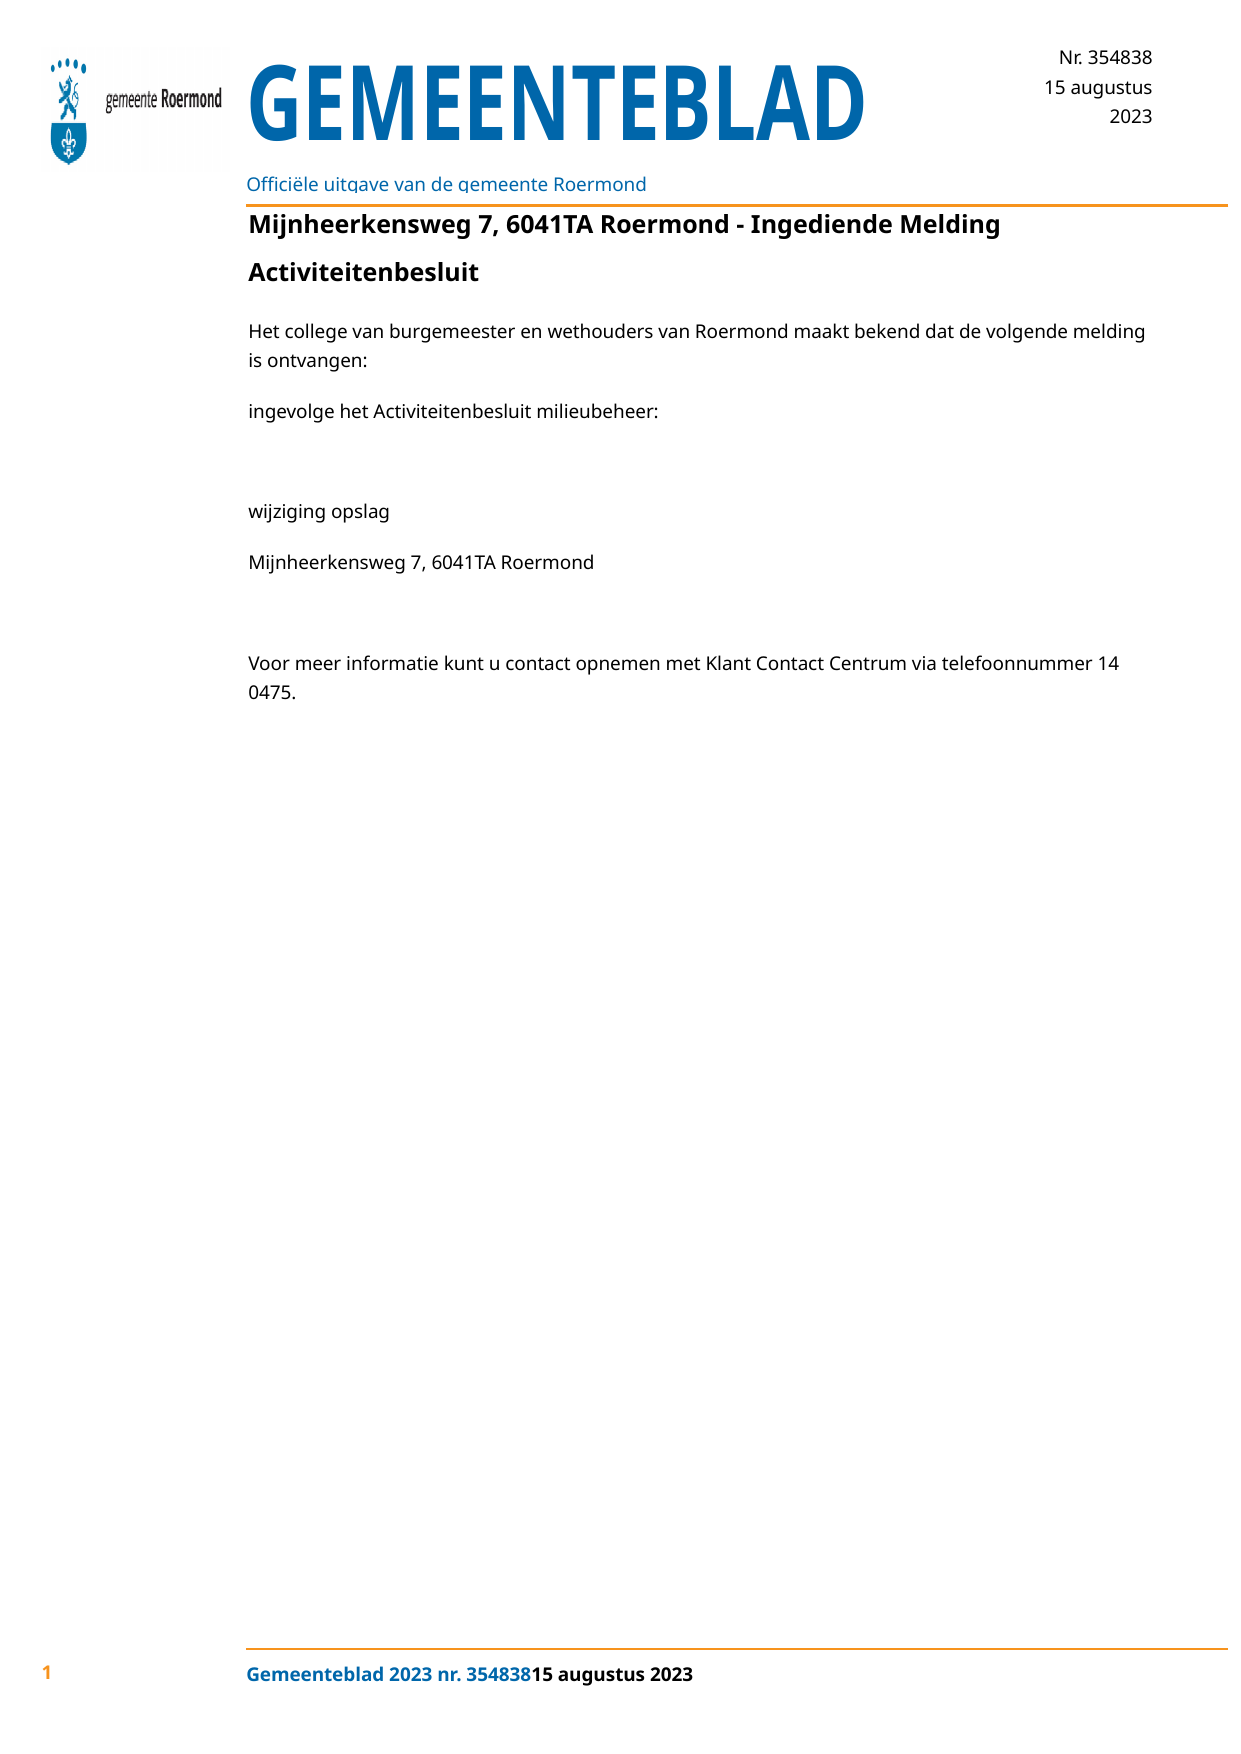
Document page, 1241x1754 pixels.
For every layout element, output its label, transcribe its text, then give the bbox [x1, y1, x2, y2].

text wijziging opslag [248, 499, 1152, 524]
text Voor meer informatie kunt u contact opnemen met Klant Contact Centrum via telefoonnummer 14 0475. [248, 650, 1152, 705]
text Mijnheerkensweg 7, 6041TA Roermond - Ingediende Melding Activiteitenbesluit [248, 207, 1152, 288]
picture [41, 47, 231, 172]
text Het college van burgemeester en wethouders van Roermond maakt bekend dat de volgende melding is ontvangen: [248, 318, 1152, 373]
text Mijnheerkensweg 7, 6041TA Roermond [248, 549, 1152, 575]
text ingevolge het Activiteitenbesluit milieubeheer: [248, 398, 1152, 424]
